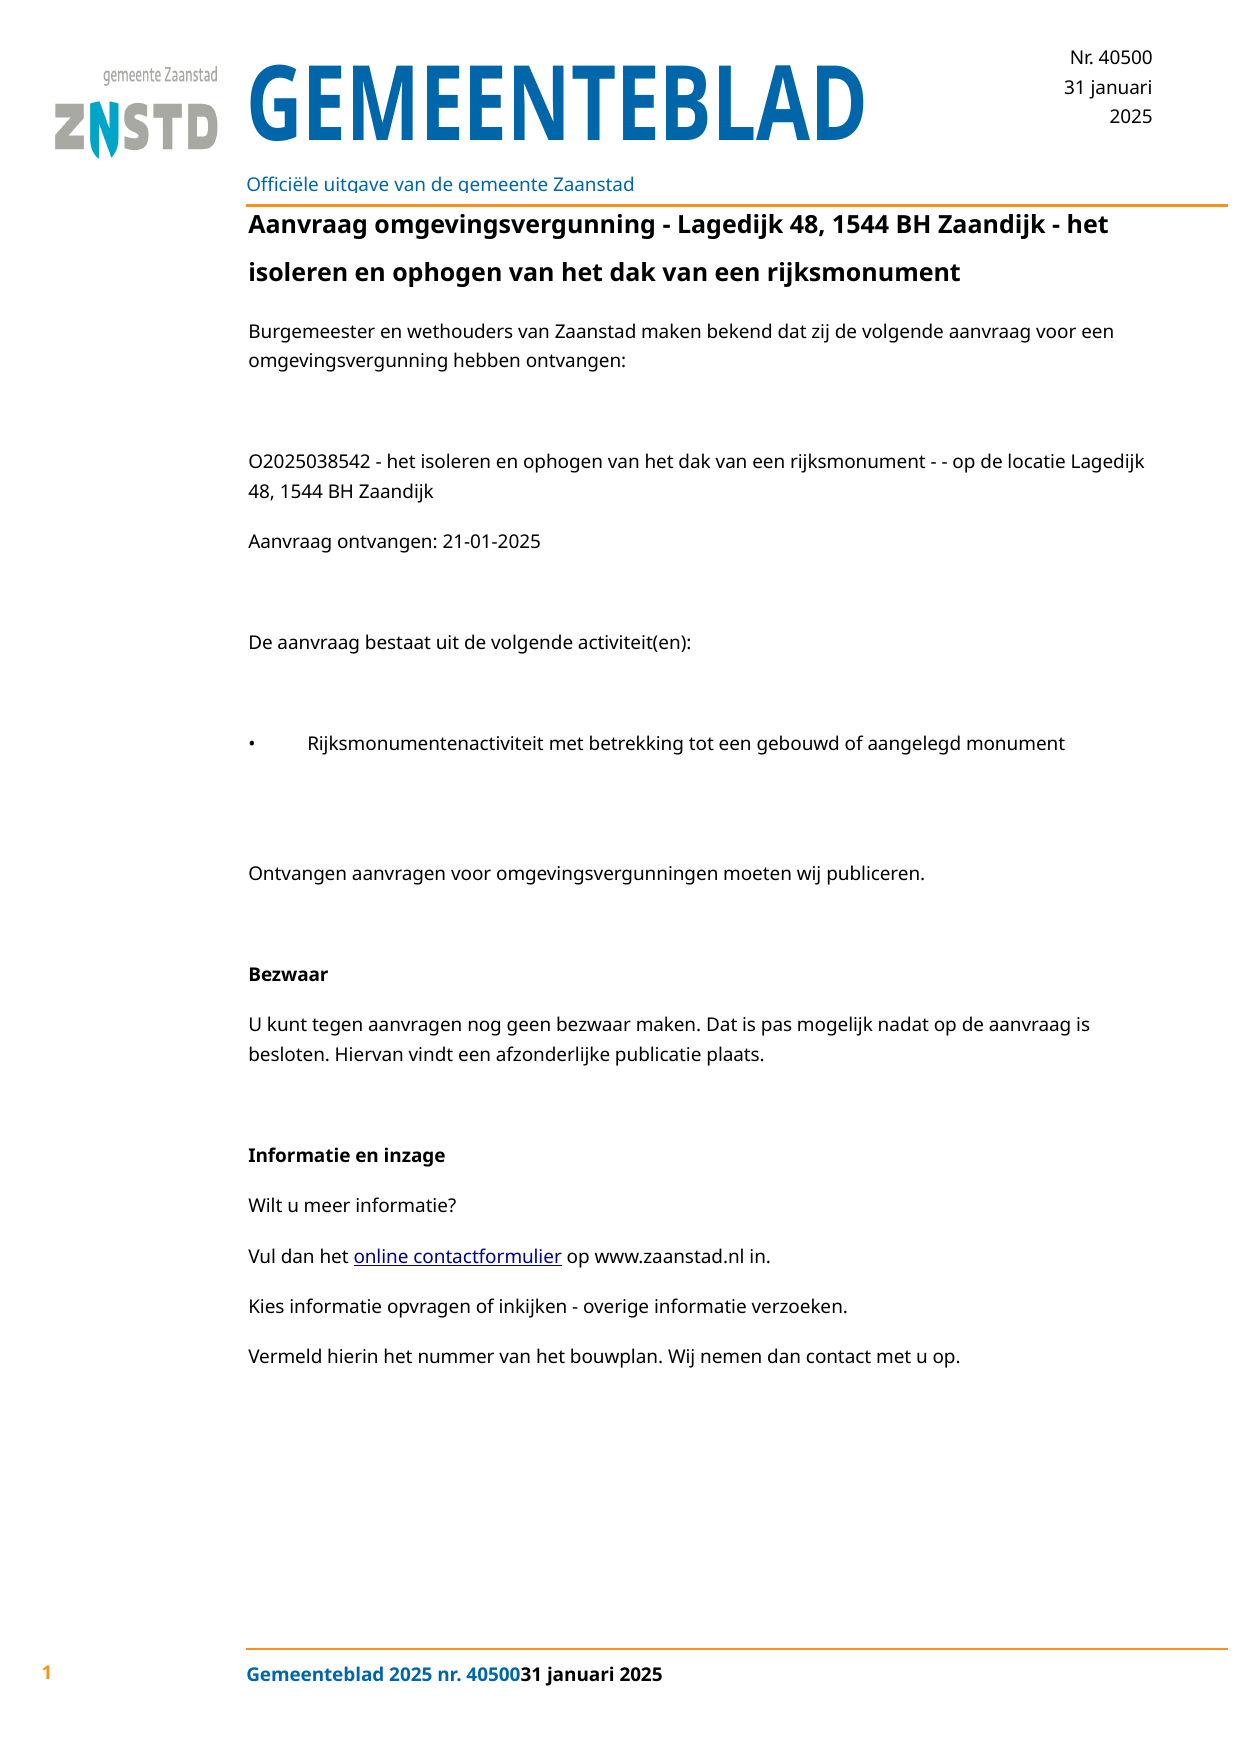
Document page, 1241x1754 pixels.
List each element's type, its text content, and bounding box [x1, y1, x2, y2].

text Vermeld hierin het nummer van het bouwplan. Wij nemen dan contact met u op. [248, 1344, 1152, 1369]
text Bezwaar [248, 961, 1152, 987]
text Aanvraag omgevingsvergunning - Lagedijk 48, 1544 BH Zaandijk - het isoleren en ophogen van het dak van een rijksmonument [248, 207, 1152, 288]
text Informatie en inzage [248, 1142, 1152, 1168]
text Wilt u meer informatie? [248, 1192, 1152, 1218]
text Burgemeester en wethouders van Zaanstad maken bekend dat zij de volgende aanvraag voor een omgevingsvergunning hebben ontvangen: [248, 318, 1152, 373]
text Aanvraag ontvangen: 21-01-2025 [248, 528, 1152, 554]
text O2025038542 - het isoleren en ophogen van het dak van een rijksmonument - - op de locatie Lagedijk 48, 1544 BH Zaandijk [248, 448, 1152, 504]
text Ontvangen aanvragen voor omgevingsvergunningen moeten wij publiceren. [248, 860, 1152, 886]
list Rijksmonumentenactiviteit met betrekking tot een gebouwd of aangelegd monument [248, 730, 1152, 756]
text Vul dan het online contactformulier op www.zaanstad.nl in. [248, 1243, 1152, 1269]
text Kies informatie opvragen of inkijken - overige informatie verzoeken. [248, 1293, 1152, 1319]
text De aanvraag bestaat uit de volgende activiteit(en): [248, 629, 1152, 655]
picture [41, 47, 231, 172]
text U kunt tegen aanvragen nog geen bezwaar maken. Dat is pas mogelijk nadat op de aanvraag is besloten. Hiervan vindt een afzonderlijke publicatie plaats. [248, 1012, 1152, 1067]
